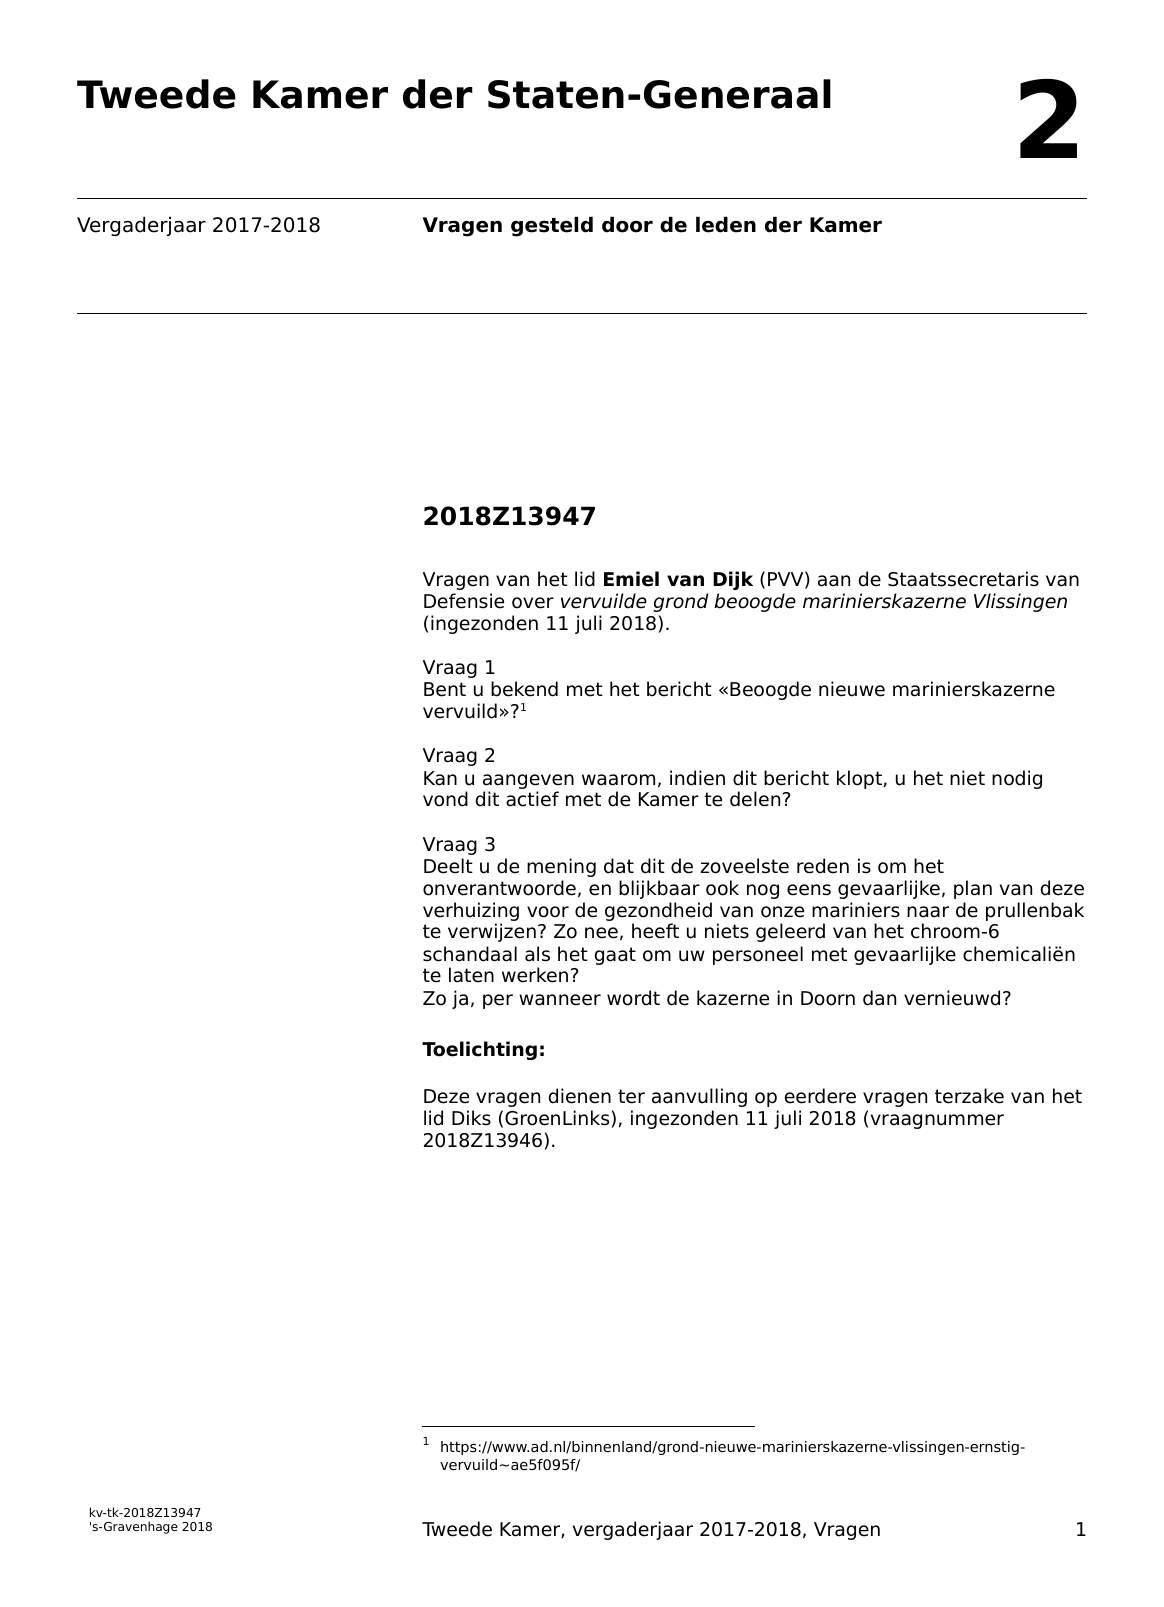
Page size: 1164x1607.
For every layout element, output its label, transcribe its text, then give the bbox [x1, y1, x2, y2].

text 's-Gravenhage 2018 [88, 1520, 323, 1534]
text 2018Z13947 [422, 502, 1087, 531]
text Bent u bekend met het bericht «Beoogde nieuwe marinierskazerne vervuild»? [422, 679, 1087, 723]
table_cell Vragen gesteld door de leden der Kamer [422, 199, 1087, 313]
text kv-tk-2018Z13947 [88, 1506, 323, 1520]
text Zo ja, per wanneer wordt de kazerne in Doorn dan vernieuwd? [422, 987, 1087, 1009]
text Vraag 1 [422, 657, 1087, 679]
subtitle Toelichting: [422, 1039, 1087, 1061]
text Vragen van het lid Emiel van Dijk (PVV) aan de Staatssecretaris van Defensie over vervuilde grond beoogde marinierskazerne Vlissingen (ingezonden 11 juli 2018). [422, 569, 1087, 635]
text Deelt u de mening dat dit de zoveelste reden is om het onverantwoorde, en blijkbaar ook nog eens gevaarlijke, plan van deze verhuizing voor de gezondheid van onze mariniers naar de prullenbak te verwijzen? Zo nee, heeft u niets geleerd van het chroom-6 schandaal als het gaat om uw personeel met gevaarlijke chemicaliën te laten werken? [422, 856, 1087, 987]
text Kan u aangeven waarom, indien dit bericht klopt, u het niet nodig vond dit actief met de Kamer te delen? [422, 767, 1087, 811]
text https://www.ad.nl/binnenland/grond-nieuwe-marinierskazerne-vlissingen-ernstig-vervuild~ae5f095f/ [422, 1435, 1087, 1474]
table_header 2 [886, 59, 1087, 198]
table_header Tweede Kamer der Staten-Generaal [77, 59, 886, 198]
text Vraag 3 [422, 833, 1087, 856]
text Vraag 2 [422, 745, 1087, 767]
text Deze vragen dienen ter aanvulling op eerdere vragen terzake van het lid Diks (GroenLinks), ingezonden 11 juli 2018 (vraagnummer 2018Z13946). [422, 1086, 1087, 1152]
table_cell Vergaderjaar 2017-2018 [77, 199, 422, 313]
